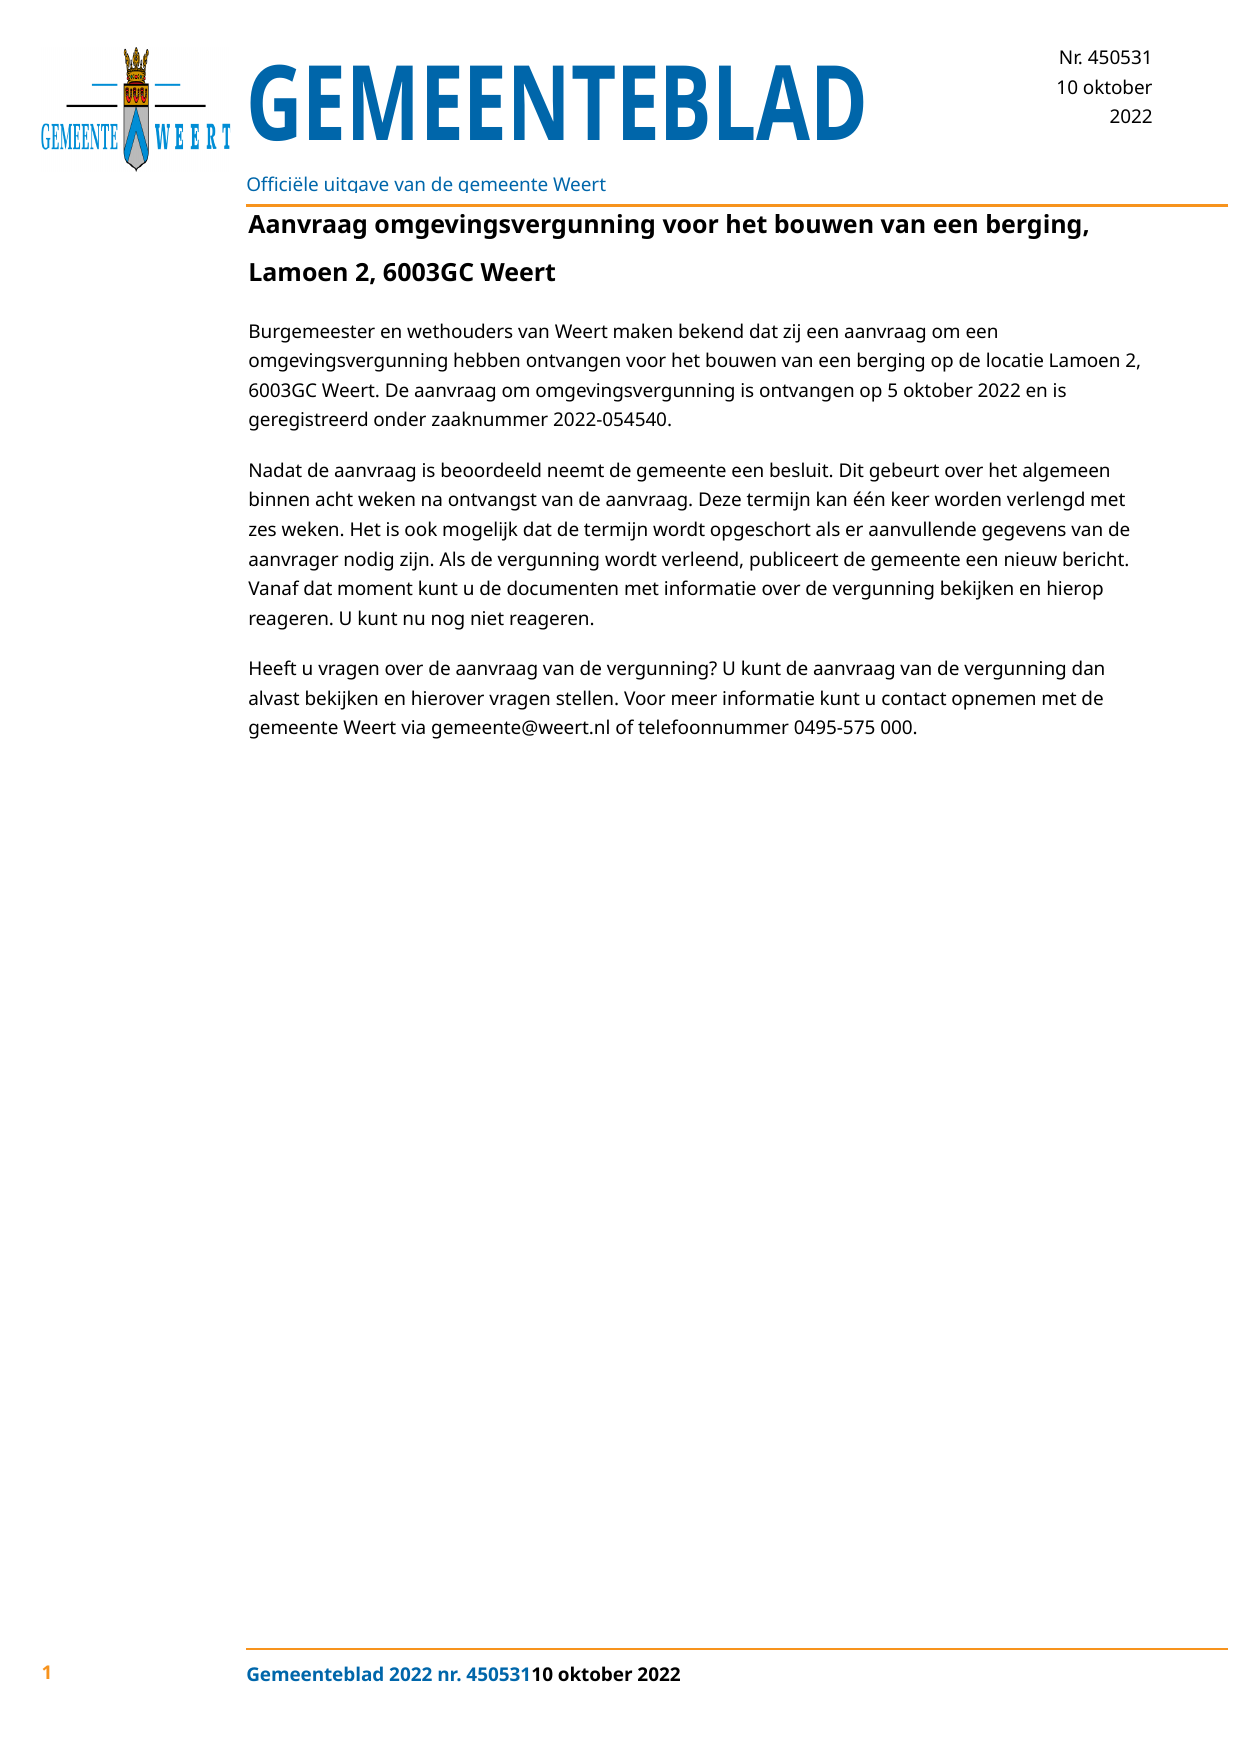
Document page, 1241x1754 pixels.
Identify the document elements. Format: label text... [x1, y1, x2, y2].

text Nadat de aanvraag is beoordeeld neemt de gemeente een besluit. Dit gebeurt over het algemeen binnen acht weken na ontvangst van de aanvraag. Deze termijn kan één keer worden verlengd met zes weken. Het is ook mogelijk dat de termijn wordt opgeschort als er aanvullende gegevens van de aanvrager nodig zijn. Als de vergunning wordt verleend, publiceert de gemeente een nieuw bericht. Vanaf dat moment kunt u de documenten met informatie over de vergunning bekijken en hierop reageren. U kunt nu nog niet reageren. [248, 457, 1152, 631]
text Heeft u vragen over de aanvraag van de vergunning? U kunt de aanvraag van de vergunning dan alvast bekijken en hierover vragen stellen. Voor meer informatie kunt u contact opnemen met de gemeente Weert via gemeente@weert.nl of telefoonnummer 0495-575 000. [248, 655, 1152, 740]
picture [41, 47, 231, 172]
text Aanvraag omgevingsvergunning voor het bouwen van een berging, Lamoen 2, 6003GC Weert [248, 207, 1152, 288]
text Burgemeester en wethouders van Weert maken bekend dat zij een aanvraag om een omgevingsvergunning hebben ontvangen voor het bouwen van een berging op de locatie Lamoen 2, 6003GC Weert. De aanvraag om omgevingsvergunning is ontvangen op 5 oktober 2022 en is geregistreerd onder zaaknummer 2022-054540. [248, 318, 1152, 432]
